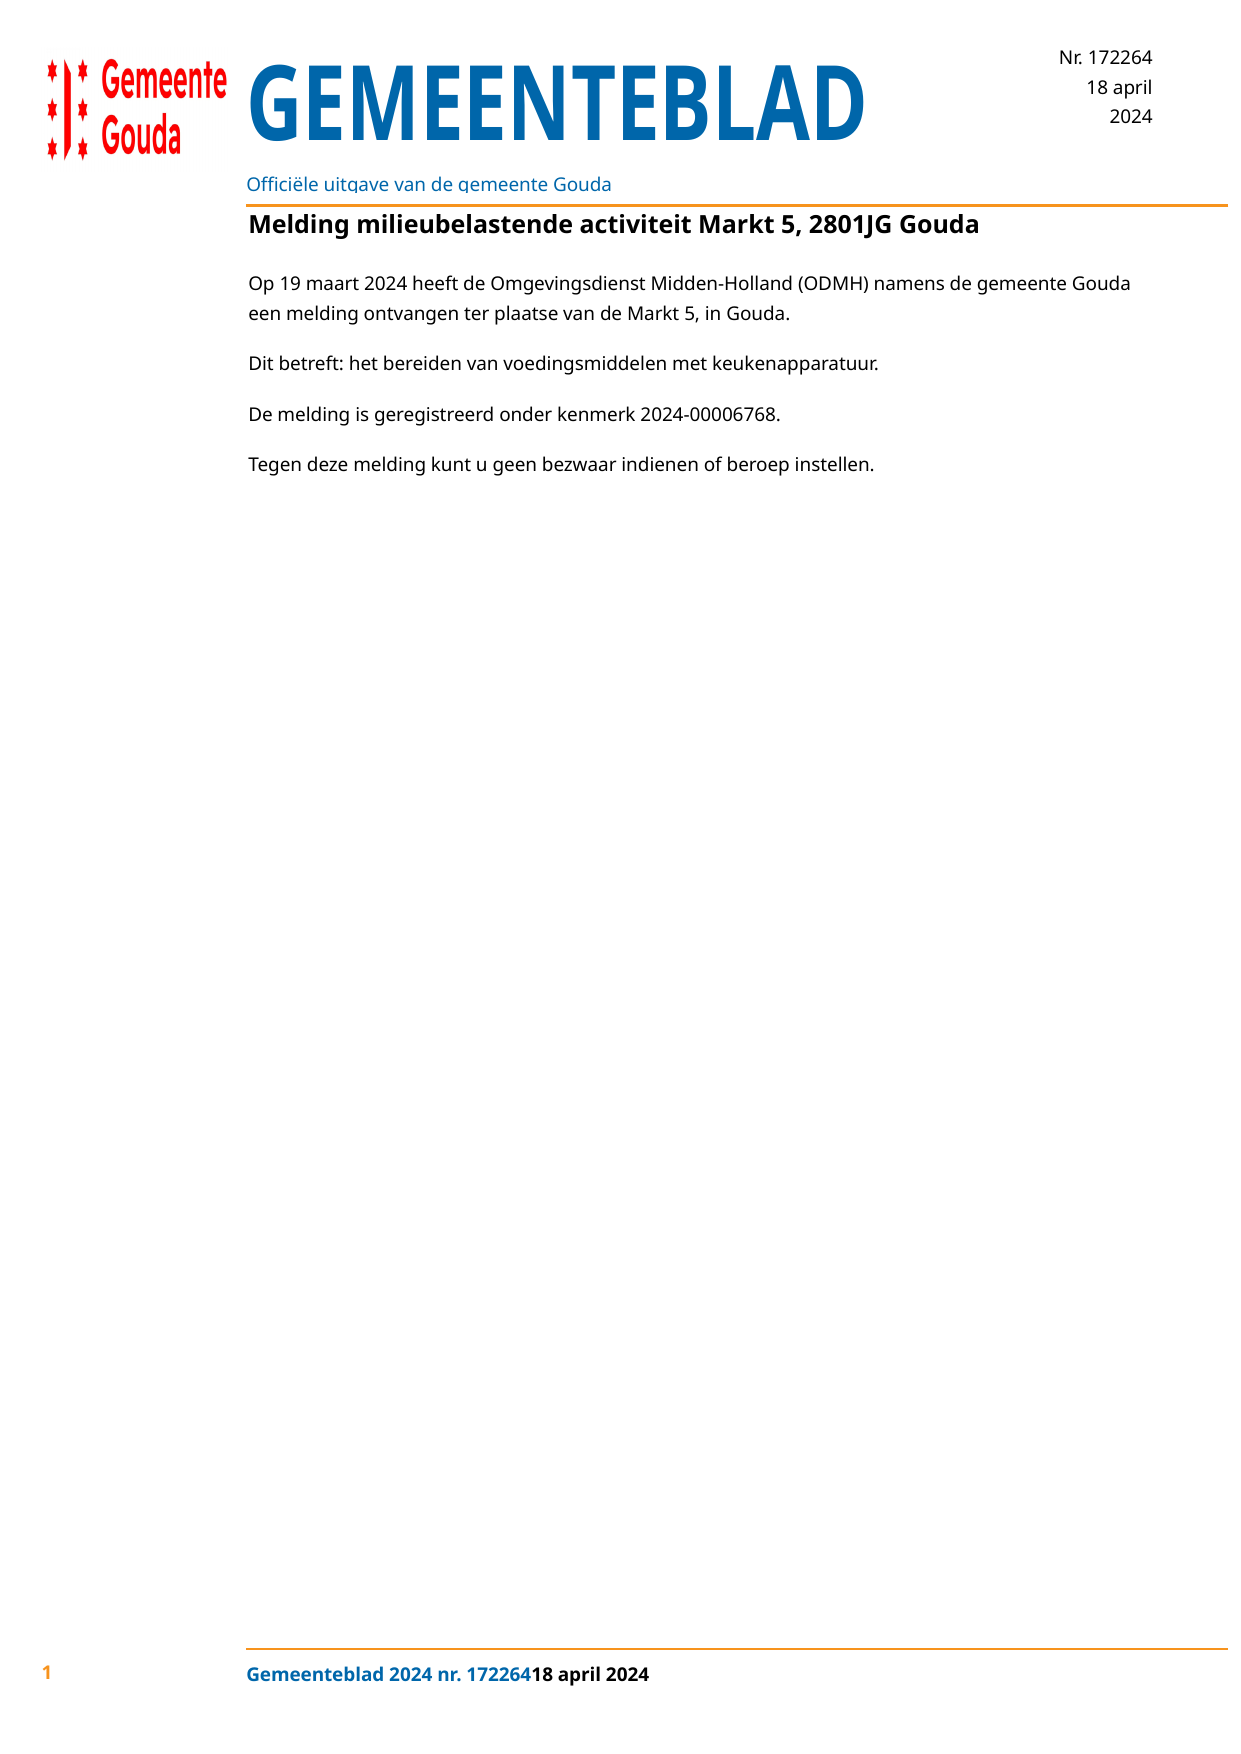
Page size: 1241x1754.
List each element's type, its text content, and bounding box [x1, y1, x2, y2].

text Dit betreft: het bereiden van voedingsmiddelen met keukenapparatuur. [248, 350, 1152, 376]
picture [41, 47, 231, 172]
text De melding is geregistreerd onder kenmerk 2024-00006768. [248, 401, 1152, 426]
text Tegen deze melding kunt u geen bezwaar indienen of beroep instellen. [248, 451, 1152, 477]
text Melding milieubelastende activiteit Markt 5, 2801JG Gouda [248, 207, 1152, 241]
text Op 19 maart 2024 heeft de Omgevingsdienst Midden-Holland (ODMH) namens de gemeente Gouda een melding ontvangen ter plaatse van de Markt 5, in Gouda. [248, 270, 1152, 326]
